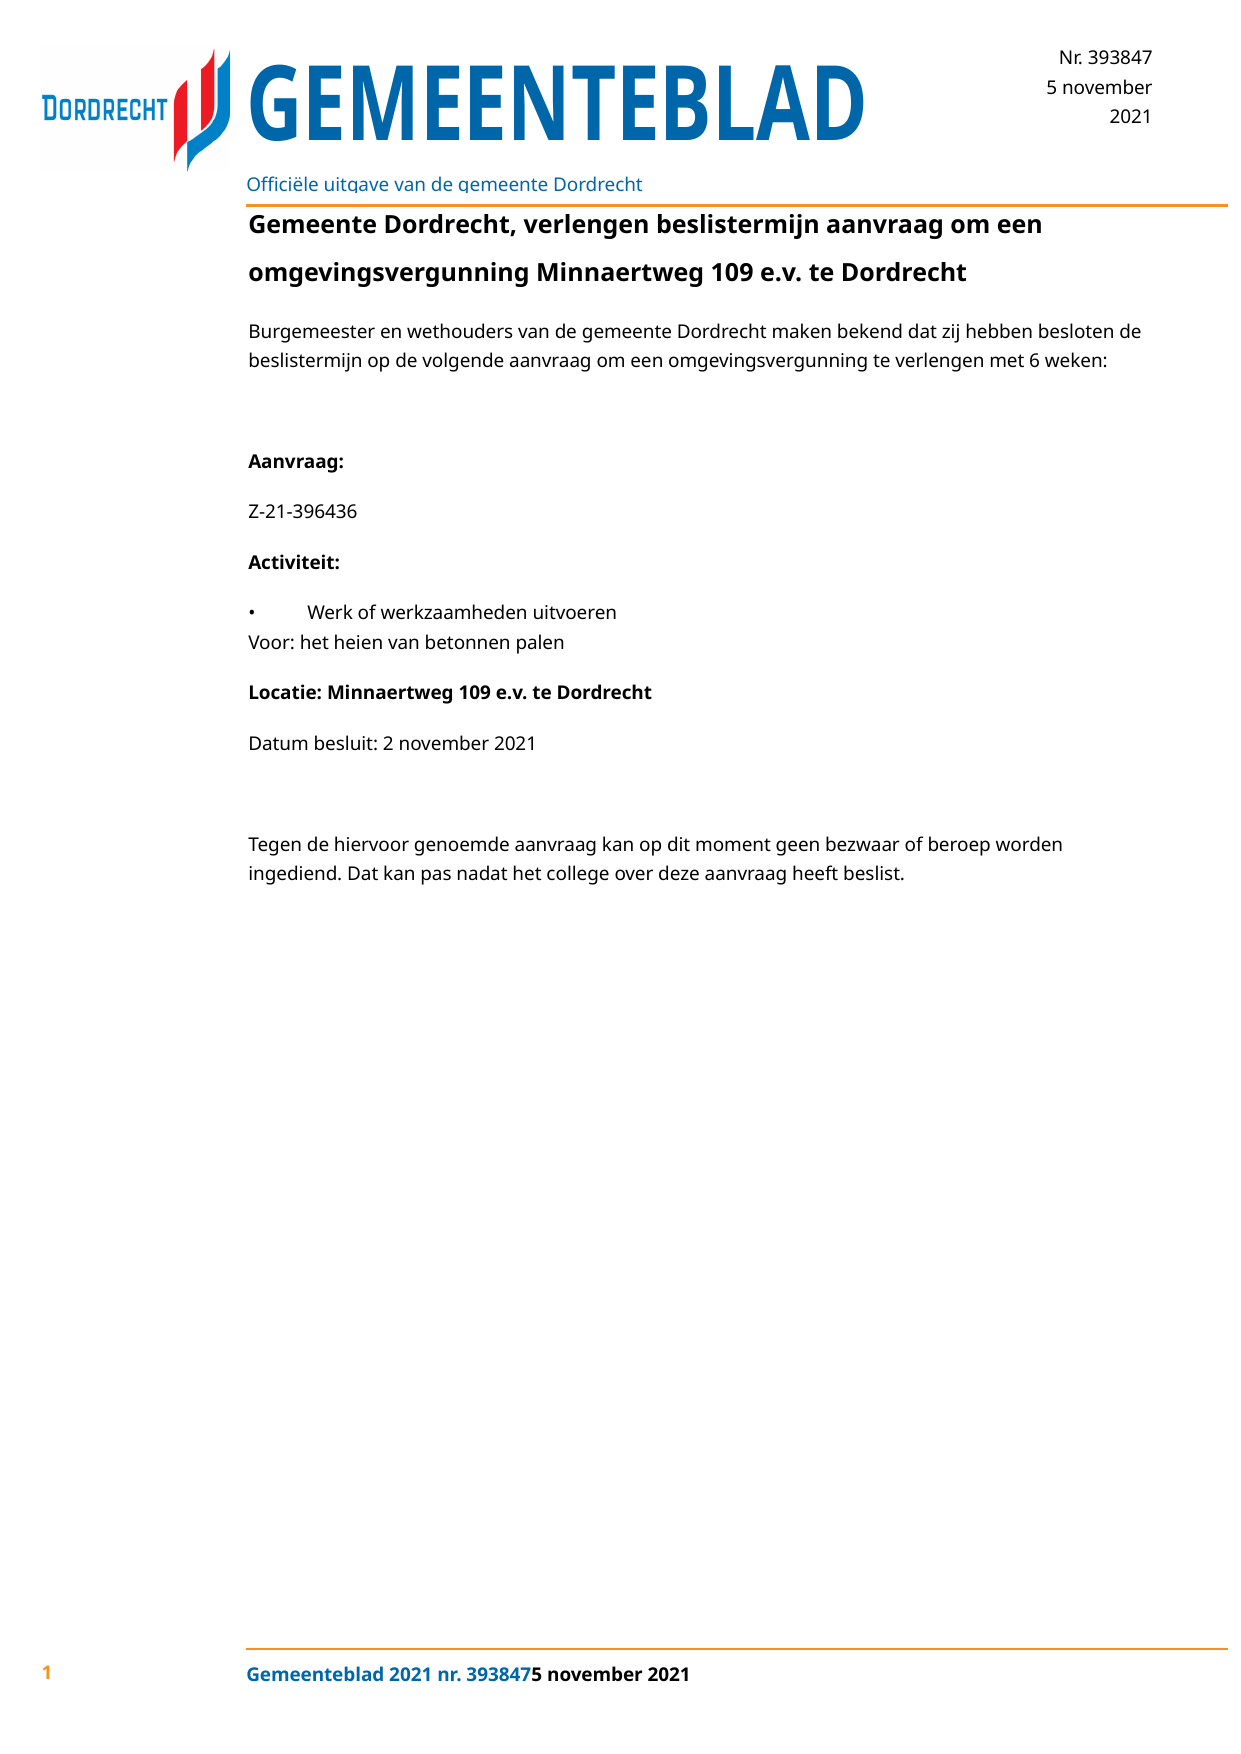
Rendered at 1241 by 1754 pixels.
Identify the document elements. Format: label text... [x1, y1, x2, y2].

text Gemeente Dordrecht, verlengen beslistermijn aanvraag om een omgevingsvergunning Minnaertweg 109 e.v. te Dordrecht [248, 207, 1152, 288]
list Werk of werkzaamheden uitvoeren [248, 599, 1152, 625]
text Tegen de hiervoor genoemde aanvraag kan op dit moment geen bezwaar of beroep worden ingediend. Dat kan pas nadat het college over deze aanvraag heeft beslist. [248, 831, 1152, 886]
text Datum besluit: 2 november 2021 [248, 730, 1152, 756]
text Voor: het heien van betonnen palen [248, 629, 1152, 655]
text Activiteit: [248, 549, 1152, 575]
text Burgemeester en wethouders van de gemeente Dordrecht maken bekend dat zij hebben besloten de beslistermijn op de volgende aanvraag om een omgevingsvergunning te verlengen met 6 weken: [248, 318, 1152, 373]
text Locatie: Minnaertweg 109 e.v. te Dordrecht [248, 679, 1152, 705]
text Aanvraag: [248, 448, 1152, 474]
text Z-21-396436 [248, 499, 1152, 524]
picture [41, 47, 231, 172]
